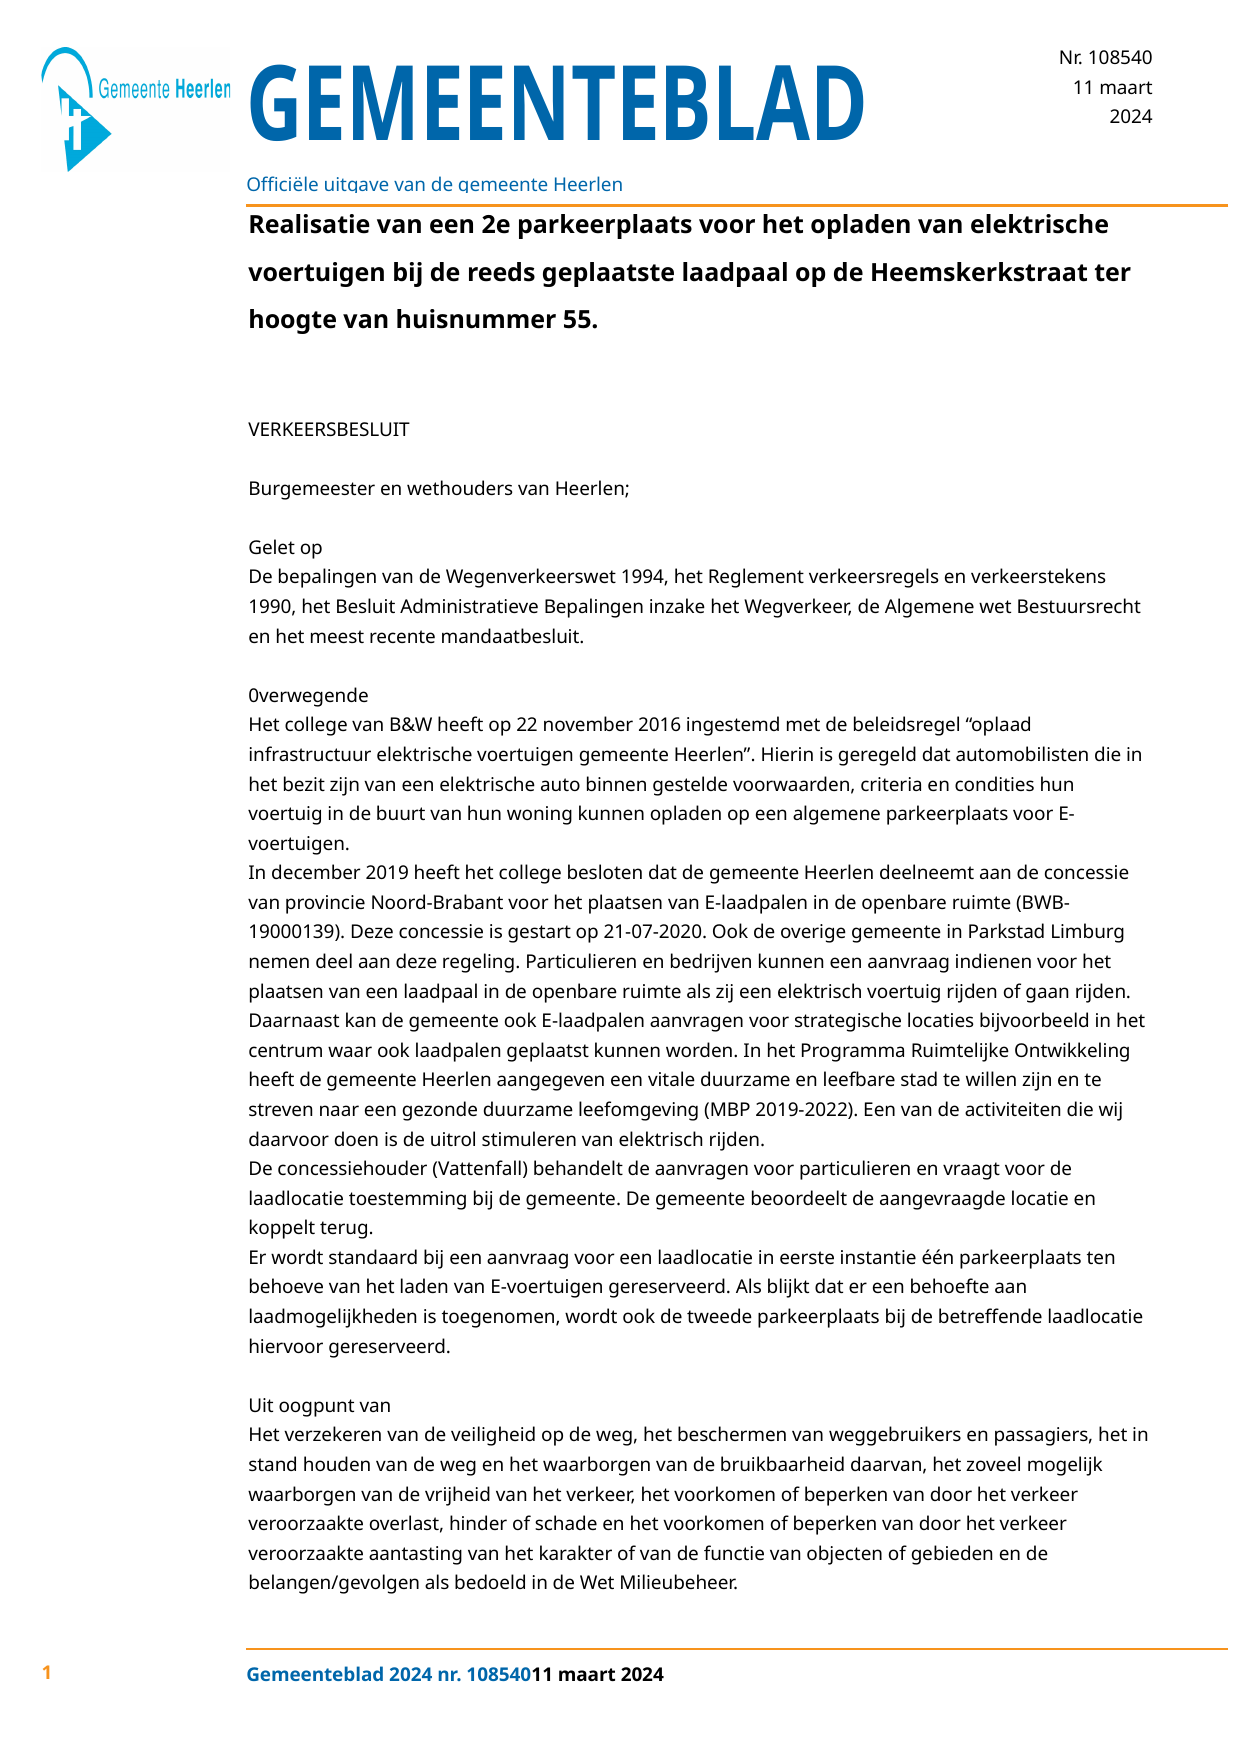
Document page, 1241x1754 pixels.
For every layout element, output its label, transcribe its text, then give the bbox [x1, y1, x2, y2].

picture [41, 47, 59, 70]
text Realisatie van een 2e parkeerplaats voor het opladen van elektrische voertuigen bij de reeds geplaatste laadpaal op de Heemskerkstraat ter hoogte van huisnummer 55. [248, 207, 1152, 336]
picture [41, 47, 231, 172]
text Gelet op [248, 534, 1152, 560]
text Het verzekeren van de veiligheid op de weg, het beschermen van weggebruikers en passagiers, het in stand houden van de weg en het waarborgen van de bruikbaarheid daarvan, het zoveel mogelijk waarborgen van de vrijheid van het verkeer, het voorkomen of beperken van door het verkeer veroorzaakte overlast, hinder of schade en het voorkomen of beperken van door het verkeer veroorzaakte aantasting van het karakter of van de functie van objecten of gebieden en de belangen/gevolgen als bedoeld in de Wet Milieubeheer. [248, 1422, 1152, 1595]
text VERKEERSBESLUIT [248, 416, 1152, 442]
text Uit oogpunt van [248, 1392, 1152, 1418]
text De bepalingen van de Wegenverkeerswet 1994, het Reglement verkeersregels en verkeerstekens 1990, het Besluit Administratieve Bepalingen inzake het Wegverkeer, de Algemene wet Bestuursrecht en het meest recente mandaatbesluit. [248, 564, 1152, 649]
text De concessiehouder (Vattenfall) behandelt de aanvragen voor particulieren en vraagt voor de laadlocatie toestemming bij de gemeente. De gemeente beoordeelt de aangevraagde locatie en koppelt terug. [248, 1155, 1152, 1240]
text Er wordt standaard bij een aanvraag voor een laadlocatie in eerste instantie één parkeerplaats ten behoeve van het laden van E-voertuigen gereserveerd. Als blijkt dat er een behoefte aan laadmogelijkheden is toegenomen, wordt ook de tweede parkeerplaats bij de betreffende laadlocatie hiervoor gereserveerd. [248, 1244, 1152, 1359]
text 0verwegende [248, 682, 1152, 708]
text Het college van B&W heeft op 22 november 2016 ingestemd met de beleidsregel “oplaad infrastructuur elektrische voertuigen gemeente Heerlen”. Hierin is geregeld dat automobilisten die in het bezit zijn van een elektrische auto binnen gestelde voorwaarden, criteria en condities hun voertuig in de buurt van hun woning kunnen opladen op een algemene parkeerplaats voor E-voertuigen. [248, 712, 1152, 856]
text Burgemeester en wethouders van Heerlen; [248, 475, 1152, 501]
text In december 2019 heeft het college besloten dat de gemeente Heerlen deelneemt aan de concessie van provincie Noord-Brabant voor het plaatsen van E-laadpalen in de openbare ruimte (BWB-19000139). Deze concessie is gestart op 21-07-2020. Ook de overige gemeente in Parkstad Limburg nemen deel aan deze regeling. Particulieren en bedrijven kunnen een aanvraag indienen voor het plaatsen van een laadpaal in de openbare ruimte als zij een elektrisch voertuig rijden of gaan rijden. Daarnaast kan de gemeente ook E-laadpalen aanvragen voor strategische locaties bijvoorbeeld in het centrum waar ook laadpalen geplaatst kunnen worden. In het Programma Ruimtelijke Ontwikkeling heeft de gemeente Heerlen aangegeven een vitale duurzame en leefbare stad te willen zijn en te streven naar een gezonde duurzame leefomgeving (MBP 2019-2022). Een van de activiteiten die wij daarvoor doen is de uitrol stimuleren van elektrisch rijden. [248, 859, 1152, 1152]
